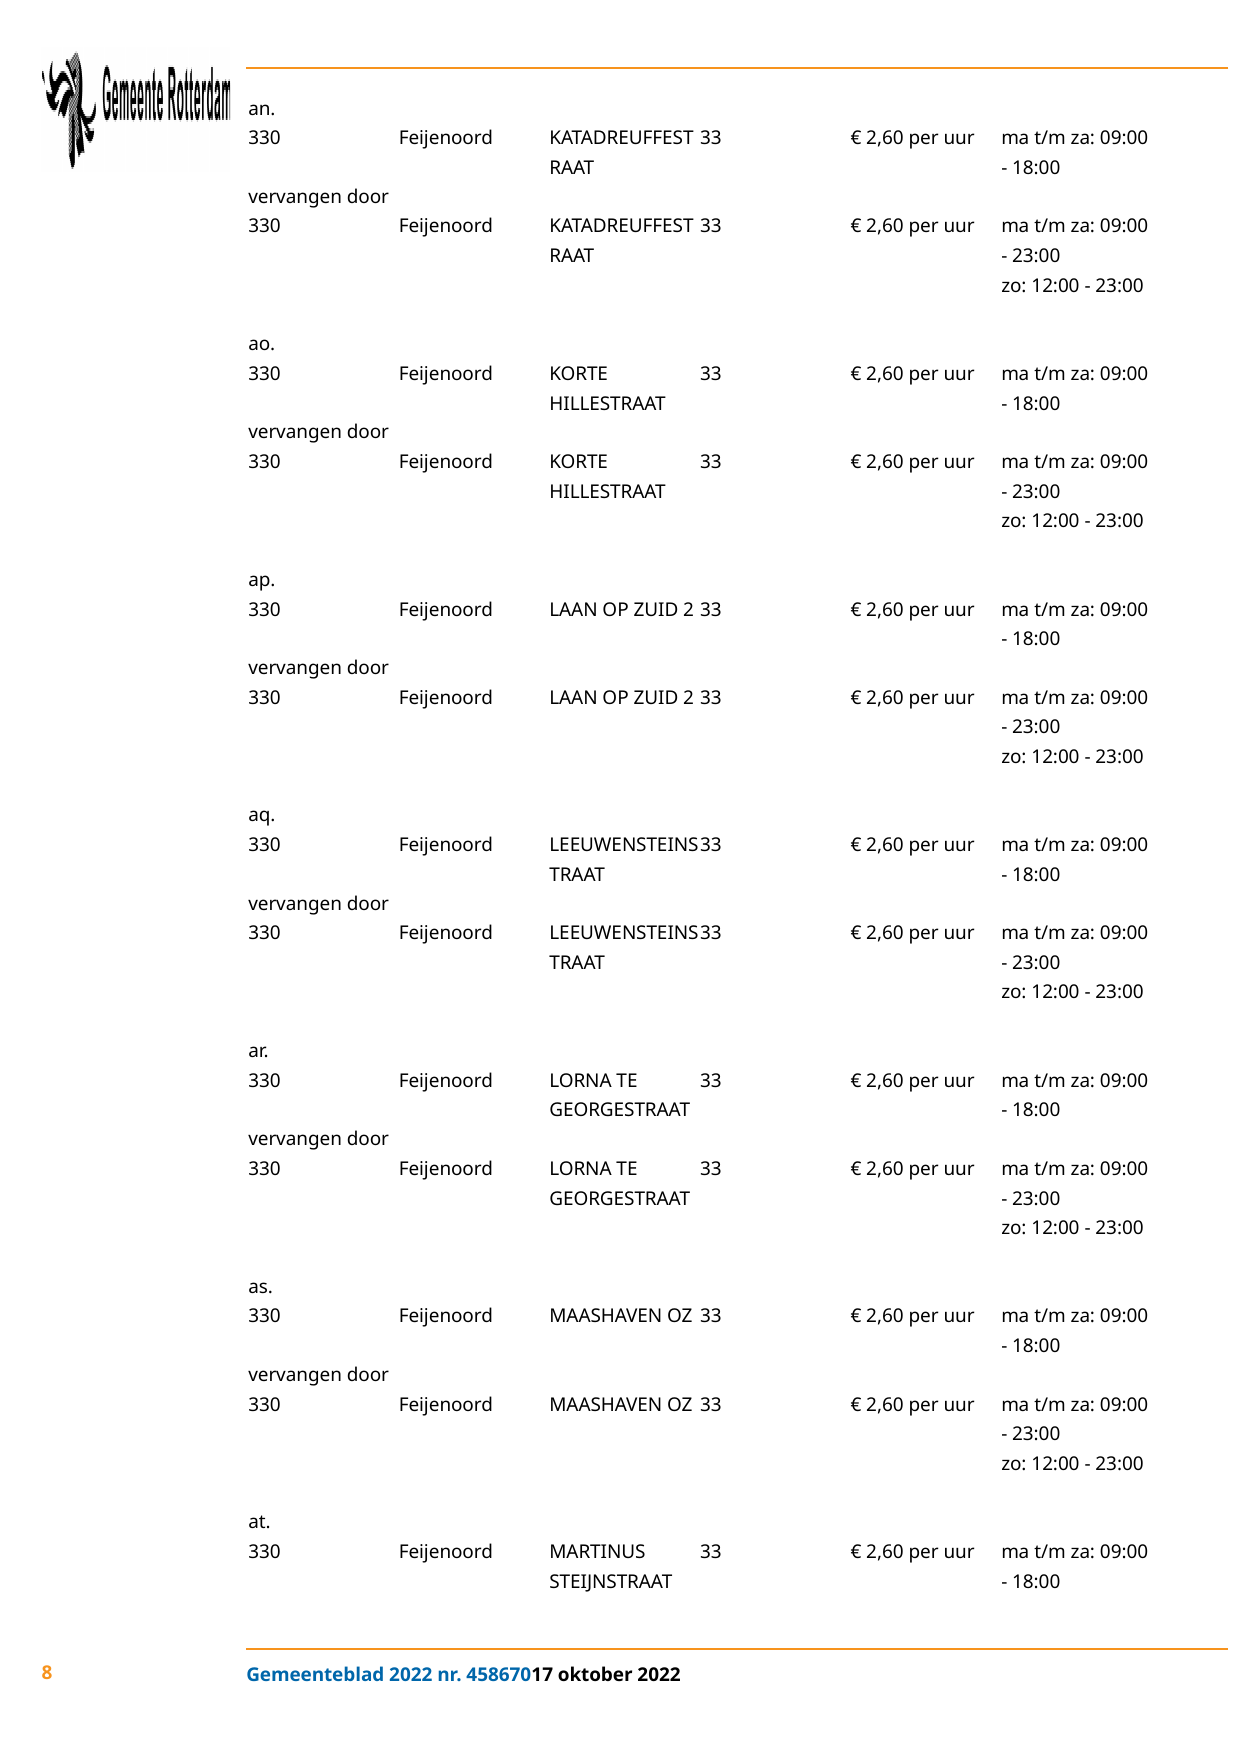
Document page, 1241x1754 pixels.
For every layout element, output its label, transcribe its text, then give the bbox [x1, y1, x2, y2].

table_header Feijenoord [399, 1538, 549, 1593]
table_header ma t/m za: 09:00 - 23:00 zo: 12:00 - 23:00 [1001, 213, 1152, 298]
table_header ma t/m za: 09:00 - 18:00 [1001, 360, 1152, 415]
table_header 33 [700, 1303, 850, 1358]
table_header Feijenoord [399, 920, 549, 1004]
text vervangen door [248, 890, 1152, 916]
table_header 33 [700, 920, 850, 1004]
table_header KORTE HILLESTRAAT [549, 360, 700, 415]
table_header € 2,60 per uur [850, 1303, 1001, 1358]
table_header 33 [700, 125, 850, 180]
table_header Feijenoord [399, 213, 549, 298]
table_header ma t/m za: 09:00 - 18:00 [1001, 596, 1152, 651]
table_header 33 [700, 1067, 850, 1122]
table_header 33 [700, 1391, 850, 1476]
table_header ma t/m za: 09:00 - 18:00 [1001, 1303, 1152, 1358]
table_header Feijenoord [399, 448, 549, 533]
table_header € 2,60 per uur [850, 831, 1001, 887]
table_header KORTE HILLESTRAAT [549, 448, 700, 533]
text ap. [248, 566, 1152, 592]
text vervangen door [248, 183, 1152, 209]
table_header € 2,60 per uur [850, 596, 1001, 651]
table_header € 2,60 per uur [850, 684, 1001, 769]
table_header LORNA TE GEORGESTRAAT [549, 1155, 700, 1240]
table_header MAASHAVEN OZ [549, 1391, 700, 1476]
table_header KATADREUFFESTRAAT [549, 213, 700, 298]
table_header 33 [700, 684, 850, 769]
table_header € 2,60 per uur [850, 1538, 1001, 1593]
table_header Feijenoord [399, 1155, 549, 1240]
table_header Feijenoord [399, 1391, 549, 1476]
table_header € 2,60 per uur [850, 920, 1001, 1004]
table_header 330 [248, 684, 398, 769]
text aq. [248, 802, 1152, 827]
table_header ma t/m za: 09:00 - 23:00 zo: 12:00 - 23:00 [1001, 448, 1152, 533]
table_header 330 [248, 920, 398, 1004]
table_header Feijenoord [399, 831, 549, 887]
table_header ma t/m za: 09:00 - 23:00 zo: 12:00 - 23:00 [1001, 1391, 1152, 1476]
table_header LEEUWENSTEINSTRAAT [549, 831, 700, 887]
table_header ma t/m za: 09:00 - 18:00 [1001, 1067, 1152, 1122]
table_header 330 [248, 448, 398, 533]
table_header Feijenoord [399, 596, 549, 651]
text ao. [248, 330, 1152, 356]
text an. [248, 95, 1152, 121]
text vervangen door [248, 1361, 1152, 1387]
table_header 330 [248, 1303, 398, 1358]
table_header € 2,60 per uur [850, 213, 1001, 298]
table_header 330 [248, 213, 398, 298]
table_header Feijenoord [399, 1067, 549, 1122]
picture [41, 47, 231, 172]
text vervangen door [248, 419, 1152, 444]
table_header 330 [248, 831, 398, 887]
text at. [248, 1508, 1152, 1534]
table_header Feijenoord [399, 125, 549, 180]
table_header 33 [700, 1155, 850, 1240]
table_header Feijenoord [399, 360, 549, 415]
table_header 330 [248, 1155, 398, 1240]
table_header € 2,60 per uur [850, 1067, 1001, 1122]
table_header € 2,60 per uur [850, 125, 1001, 180]
table_header 330 [248, 1067, 398, 1122]
table_header € 2,60 per uur [850, 360, 1001, 415]
table_header Feijenoord [399, 684, 549, 769]
table_header 33 [700, 596, 850, 651]
table_header ma t/m za: 09:00 - 18:00 [1001, 125, 1152, 180]
table_header LAAN OP ZUID 2 [549, 596, 700, 651]
table_header ma t/m za: 09:00 - 18:00 [1001, 831, 1152, 887]
table_header € 2,60 per uur [850, 448, 1001, 533]
table_header 33 [700, 213, 850, 298]
table_header LEEUWENSTEINSTRAAT [549, 920, 700, 1004]
table_header 33 [700, 360, 850, 415]
table_header ma t/m za: 09:00 - 18:00 [1001, 1538, 1152, 1593]
text as. [248, 1273, 1152, 1299]
table_header 330 [248, 1538, 398, 1593]
table_header € 2,60 per uur [850, 1391, 1001, 1476]
text vervangen door [248, 1126, 1152, 1151]
text ar. [248, 1037, 1152, 1063]
table_header 33 [700, 831, 850, 887]
table_header 330 [248, 125, 398, 180]
table_header ma t/m za: 09:00 - 23:00 zo: 12:00 - 23:00 [1001, 920, 1152, 1004]
table_header 330 [248, 360, 398, 415]
table_header MAASHAVEN OZ [549, 1303, 700, 1358]
table_header Feijenoord [399, 1303, 549, 1358]
table_header KATADREUFFESTRAAT [549, 125, 700, 180]
table_header 33 [700, 1538, 850, 1593]
table_header LAAN OP ZUID 2 [549, 684, 700, 769]
table_header ma t/m za: 09:00 - 23:00 zo: 12:00 - 23:00 [1001, 684, 1152, 769]
table_header € 2,60 per uur [850, 1155, 1001, 1240]
table_header 33 [700, 448, 850, 533]
table_header LORNA TE GEORGESTRAAT [549, 1067, 700, 1122]
table_header MARTINUS STEIJNSTRAAT [549, 1538, 700, 1593]
table_header 330 [248, 1391, 398, 1476]
text vervangen door [248, 654, 1152, 680]
table_header 330 [248, 596, 398, 651]
table_header ma t/m za: 09:00 - 23:00 zo: 12:00 - 23:00 [1001, 1155, 1152, 1240]
